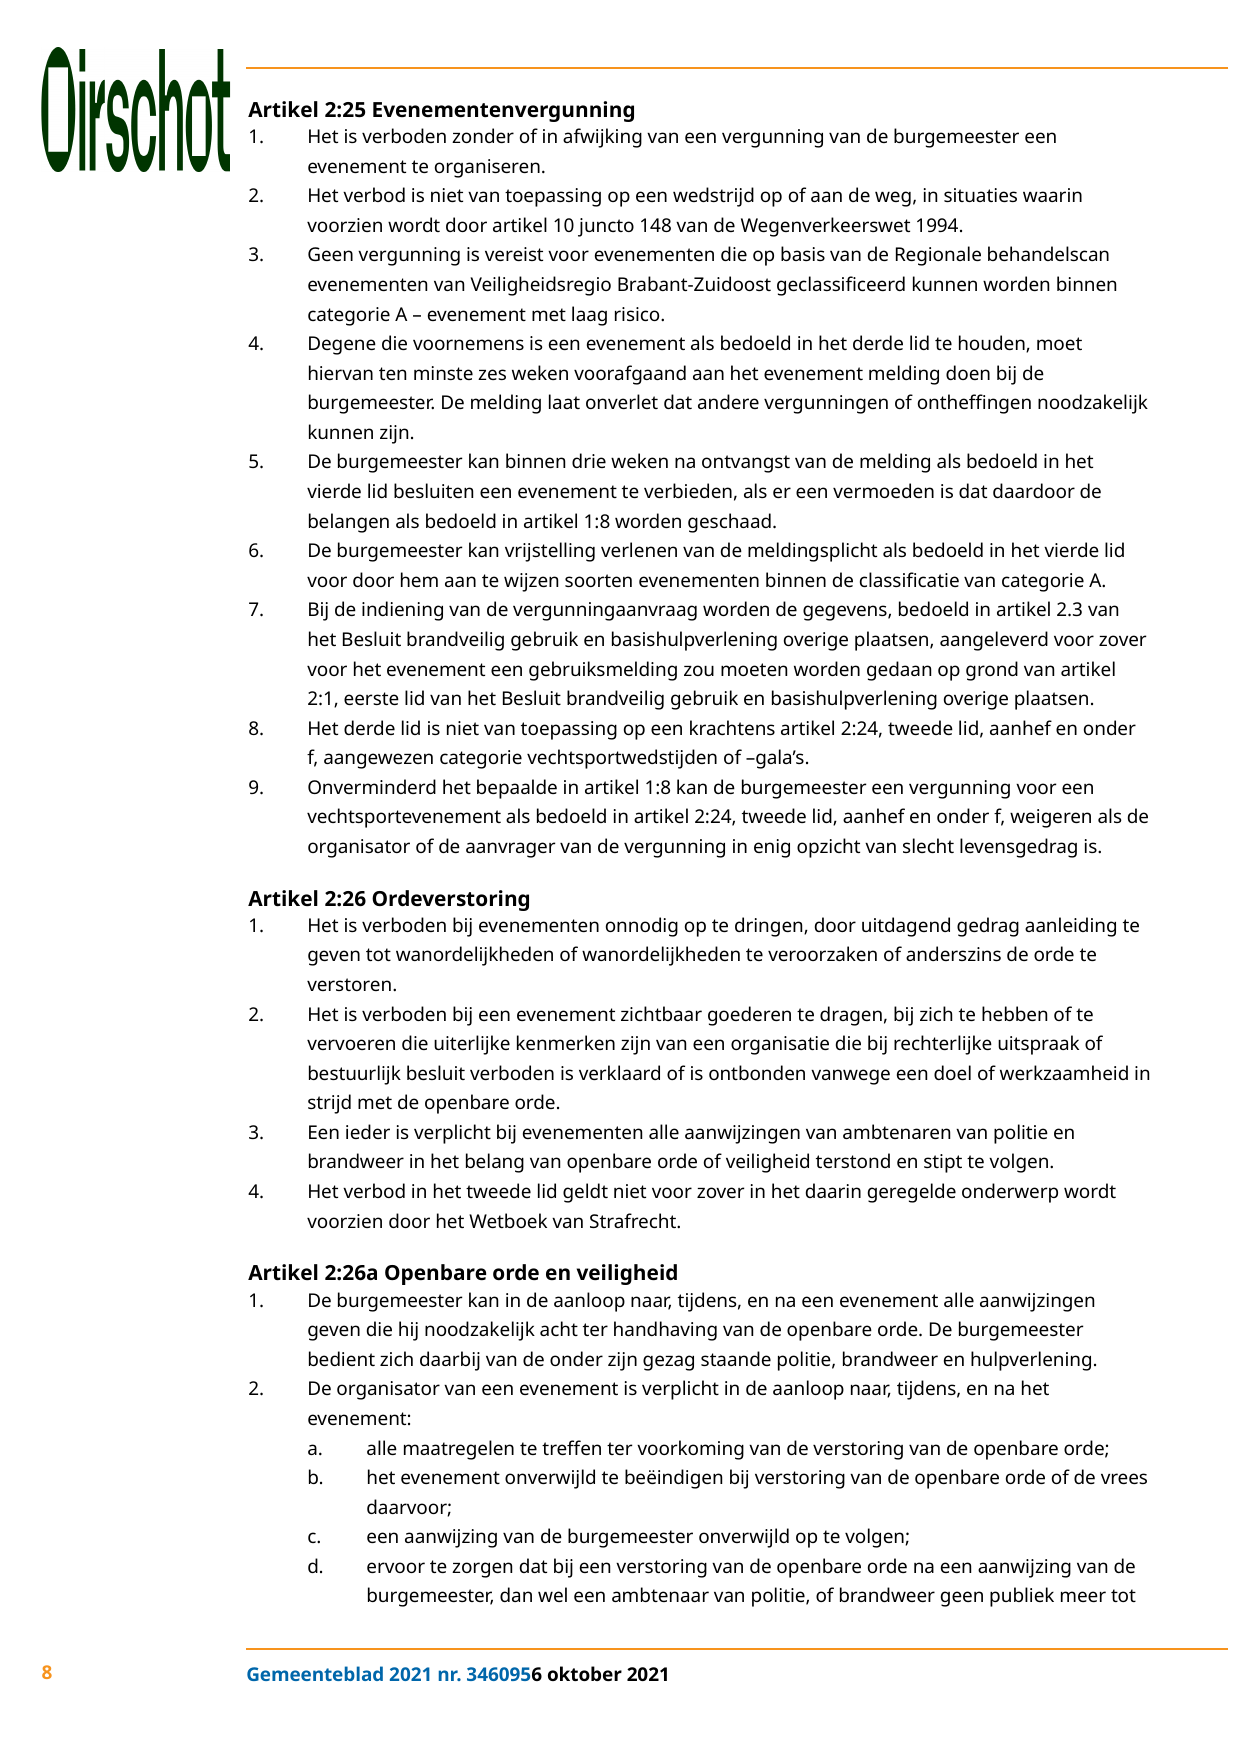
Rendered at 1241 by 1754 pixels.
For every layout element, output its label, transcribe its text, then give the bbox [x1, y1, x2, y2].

list ervoor te zorgen dat bij een verstoring van de openbare orde na een aanwijzing van de burgemeester, dan wel een ambtenaar van politie, of brandweer geen publiek meer tot [307, 1553, 1152, 1608]
list Het is verboden bij een evenement zichtbaar goederen te dragen, bij zich te hebben of te vervoeren die uiterlijke kenmerken zijn van een organisatie die bij rechterlijke uitspraak of bestuurlijk besluit verboden is verklaard of is ontbonden vanwege een doel of werkzaamheid in strijd met de openbare orde. [248, 1001, 1152, 1115]
list De organisator van een evenement is verplicht in de aanloop naar, tijdens, en na het evenement: [248, 1376, 1152, 1431]
list Het is verboden zonder of in afwijking van een vergunning van de burgemeester een evenement te organiseren. [248, 123, 1152, 178]
list Het is verboden bij evenementen onnodig op te dringen, door uitdagend gedrag aanleiding te geven tot wanordelijkheden of wanordelijkheden te veroorzaken of anderszins de orde te verstoren. [248, 912, 1152, 997]
text Artikel 2:26 Ordeverstoring [248, 884, 1152, 912]
list Onverminderd het bepaalde in artikel 1:8 kan de burgemeester een vergunning voor een vechtsportevenement als bedoeld in artikel 2:24, tweede lid, aanhef en onder f, weigeren als de organisator of de aanvrager van de vergunning in enig opzicht van slecht levensgedrag is. [248, 774, 1152, 859]
list alle maatregelen te treffen ter voorkoming van de verstoring van de openbare orde; [307, 1435, 1152, 1460]
list een aanwijzing van de burgemeester onverwijld op te volgen; [307, 1523, 1152, 1549]
list Bij de indiening van de vergunningaanvraag worden de gegevens, bedoeld in artikel 2.3 van het Besluit brandveilig gebruik en basishulpverlening overige plaatsen, aangeleverd voor zover voor het evenement een gebruiksmelding zou moeten worden gedaan op grond van artikel 2:1, eerste lid van het Besluit brandveilig gebruik en basishulpverlening overige plaatsen. [248, 597, 1152, 711]
list Het verbod in het tweede lid geldt niet voor zover in het daarin geregelde onderwerp wordt voorzien door het Wetboek van Strafrecht. [248, 1178, 1152, 1234]
list het evenement onverwijld te beëindigen bij verstoring van de openbare orde of de vrees daarvoor; [307, 1464, 1152, 1519]
list De burgemeester kan in de aanloop naar, tijdens, en na een evenement alle aanwijzingen geven die hij noodzakelijk acht ter handhaving van de openbare orde. De burgemeester bedient zich daarbij van de onder zijn gezag staande politie, brandweer en hulpverlening. [248, 1287, 1152, 1372]
list Geen vergunning is vereist voor evenementen die op basis van de Regionale behandelscan evenementen van Veiligheidsregio Brabant-Zuidoost geclassificeerd kunnen worden binnen categorie A – evenement met laag risico. [248, 242, 1152, 326]
picture [41, 47, 231, 172]
list Het verbod is niet van toepassing op een wedstrijd op of aan de weg, in situaties waarin voorzien wordt door artikel 10 juncto 148 van de Wegenverkeerswet 1994. [248, 182, 1152, 238]
list Het derde lid is niet van toepassing op een krachtens artikel 2:24, tweede lid, aanhef en onder f, aangewezen categorie vechtsportwedstijden of –gala’s. [248, 715, 1152, 770]
list De burgemeester kan binnen drie weken na ontvangst van de melding als bedoeld in het vierde lid besluiten een evenement te verbieden, als er een vermoeden is dat daardoor de belangen als bedoeld in artikel 1:8 worden geschaad. [248, 449, 1152, 533]
list Een ieder is verplicht bij evenementen alle aanwijzingen van ambtenaren van politie en brandweer in het belang van openbare orde of veiligheid terstond en stipt te volgen. [248, 1119, 1152, 1174]
list Degene die voornemens is een evenement als bedoeld in het derde lid te houden, moet hiervan ten minste zes weken voorafgaand aan het evenement melding doen bij de burgemeester. De melding laat onverlet dat andere vergunningen of ontheffingen noodzakelijk kunnen zijn. [248, 330, 1152, 445]
text Artikel 2:26a Openbare orde en veiligheid [248, 1258, 1152, 1287]
list De burgemeester kan vrijstelling verlenen van de meldingsplicht als bedoeld in het vierde lid voor door hem aan te wijzen soorten evenementen binnen de classificatie van categorie A. [248, 537, 1152, 593]
text Artikel 2:25 Evenementenvergunning [248, 95, 1152, 123]
